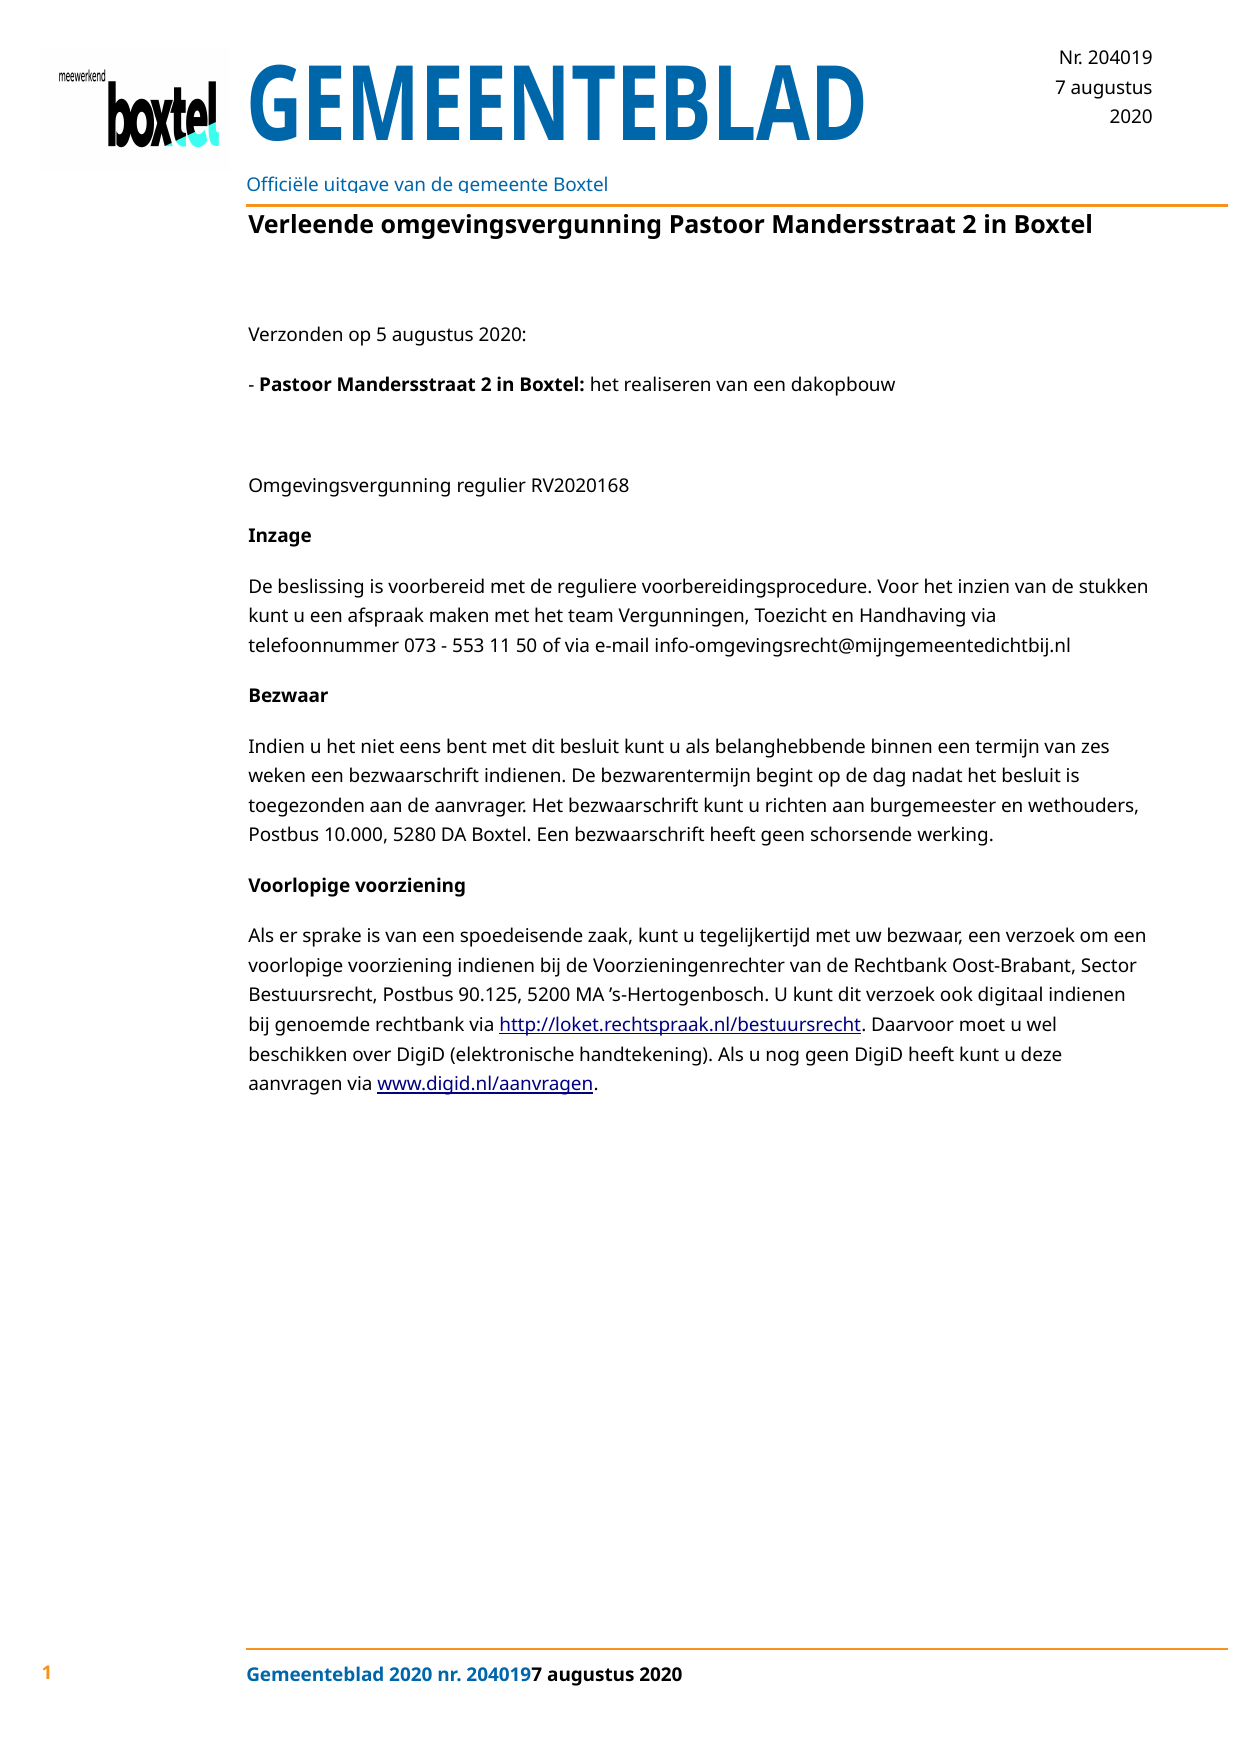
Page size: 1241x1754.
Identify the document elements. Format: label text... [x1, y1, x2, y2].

picture [41, 47, 231, 172]
text Voorlopige voorziening [248, 872, 1152, 898]
text De beslissing is voorbereid met de reguliere voorbereidingsprocedure. Voor het inzien van de stukken kunt u een afspraak maken met het team Vergunningen, Toezicht en Handhaving via telefoonnummer 073 - 553 11 50 of via e-mail info-omgevingsrecht@mijngemeentedichtbij.nl [248, 573, 1152, 658]
text Omgevingsvergunning regulier RV2020168 [248, 472, 1152, 498]
text Inzage [248, 522, 1152, 548]
text Bezwaar [248, 682, 1152, 708]
text Indien u het niet eens bent met dit besluit kunt u als belanghebbende binnen een termijn van zes weken een bezwaarschrift indienen. De bezwarentermijn begint op de dag nadat het besluit is toegezonden aan de aanvrager. Het bezwaarschrift kunt u richten aan burgemeester en wethouders, Postbus 10.000, 5280 DA Boxtel. Een bezwaarschrift heeft geen schorsende werking. [248, 733, 1152, 847]
text Verleende omgevingsvergunning Pastoor Mandersstraat 2 in Boxtel [248, 207, 1152, 241]
text - Pastoor Mandersstraat 2 in Boxtel: het realiseren van een dakopbouw [248, 371, 1152, 397]
text Als er sprake is van een spoedeisende zaak, kunt u tegelijkertijd met uw bezwaar, een verzoek om een voorlopige voorziening indienen bij de Voorzieningenrechter van de Rechtbank Oost-Brabant, Sector Bestuursrecht, Postbus 90.125, 5200 MA ’s-Hertogenbosch. U kunt dit verzoek ook digitaal indienen bij genoemde rechtbank via http://loket.rechtspraak.nl/bestuursrecht. Daarvoor moet u wel beschikken over DigiD (elektronische handtekening). Als u nog geen DigiD heeft kunt u deze aanvragen via www.digid.nl/aanvragen. [248, 922, 1152, 1096]
text Verzonden op 5 augustus 2020: [248, 321, 1152, 346]
